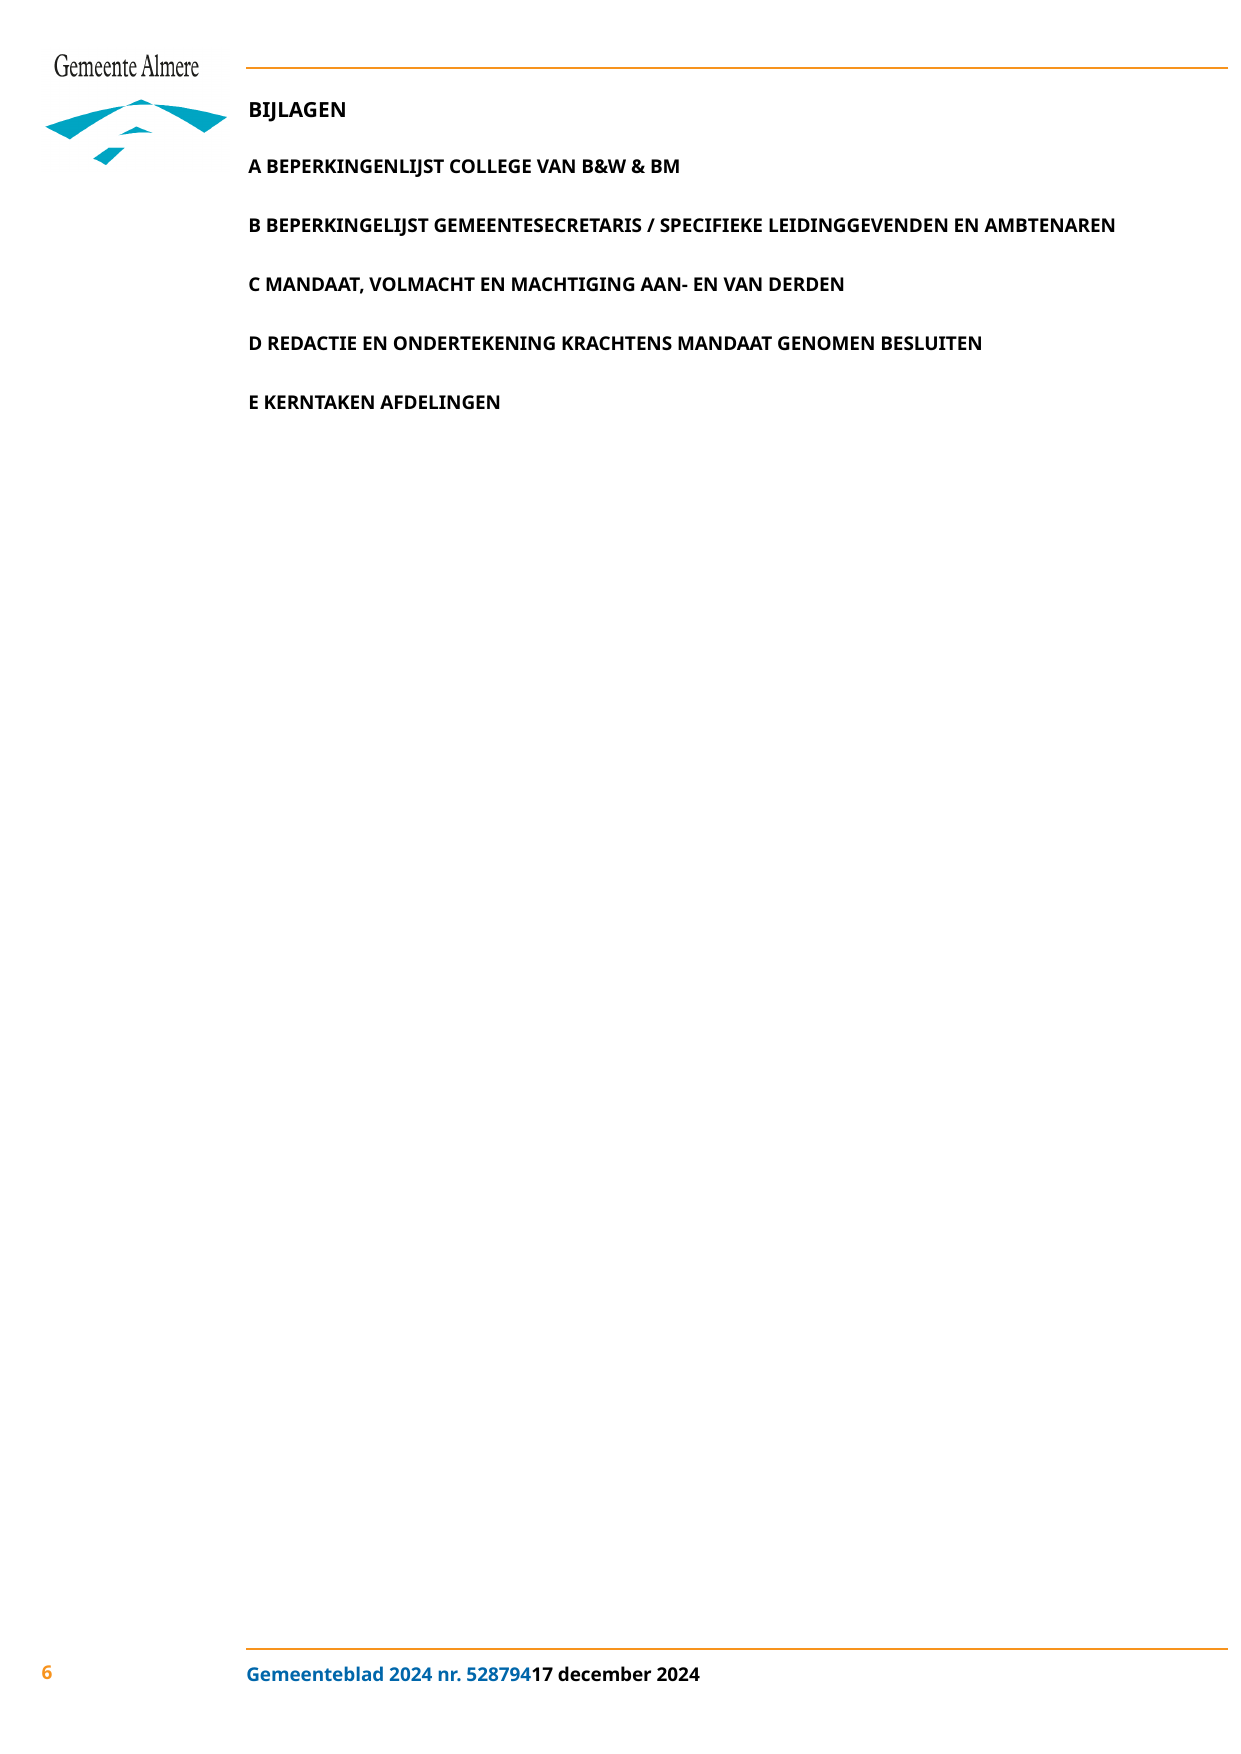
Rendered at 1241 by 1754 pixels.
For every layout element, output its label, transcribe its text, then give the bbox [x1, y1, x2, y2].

picture [41, 47, 231, 172]
text BIJLAGEN [248, 95, 1152, 123]
text E KERNTAKEN AFDELINGEN [248, 389, 1152, 415]
text B BEPERKINGELIJST GEMEENTESECRETARIS / SPECIFIEKE LEIDINGGEVENDEN EN AMBTENAREN [248, 212, 1152, 238]
text C MANDAAT, VOLMACHT EN MACHTIGING AAN- EN VAN DERDEN [248, 271, 1152, 297]
text D REDACTIE EN ONDERTEKENING KRACHTENS MANDAAT GENOMEN BESLUITEN [248, 330, 1152, 356]
text A BEPERKINGENLIJST COLLEGE VAN B&W & BM [248, 153, 1152, 179]
